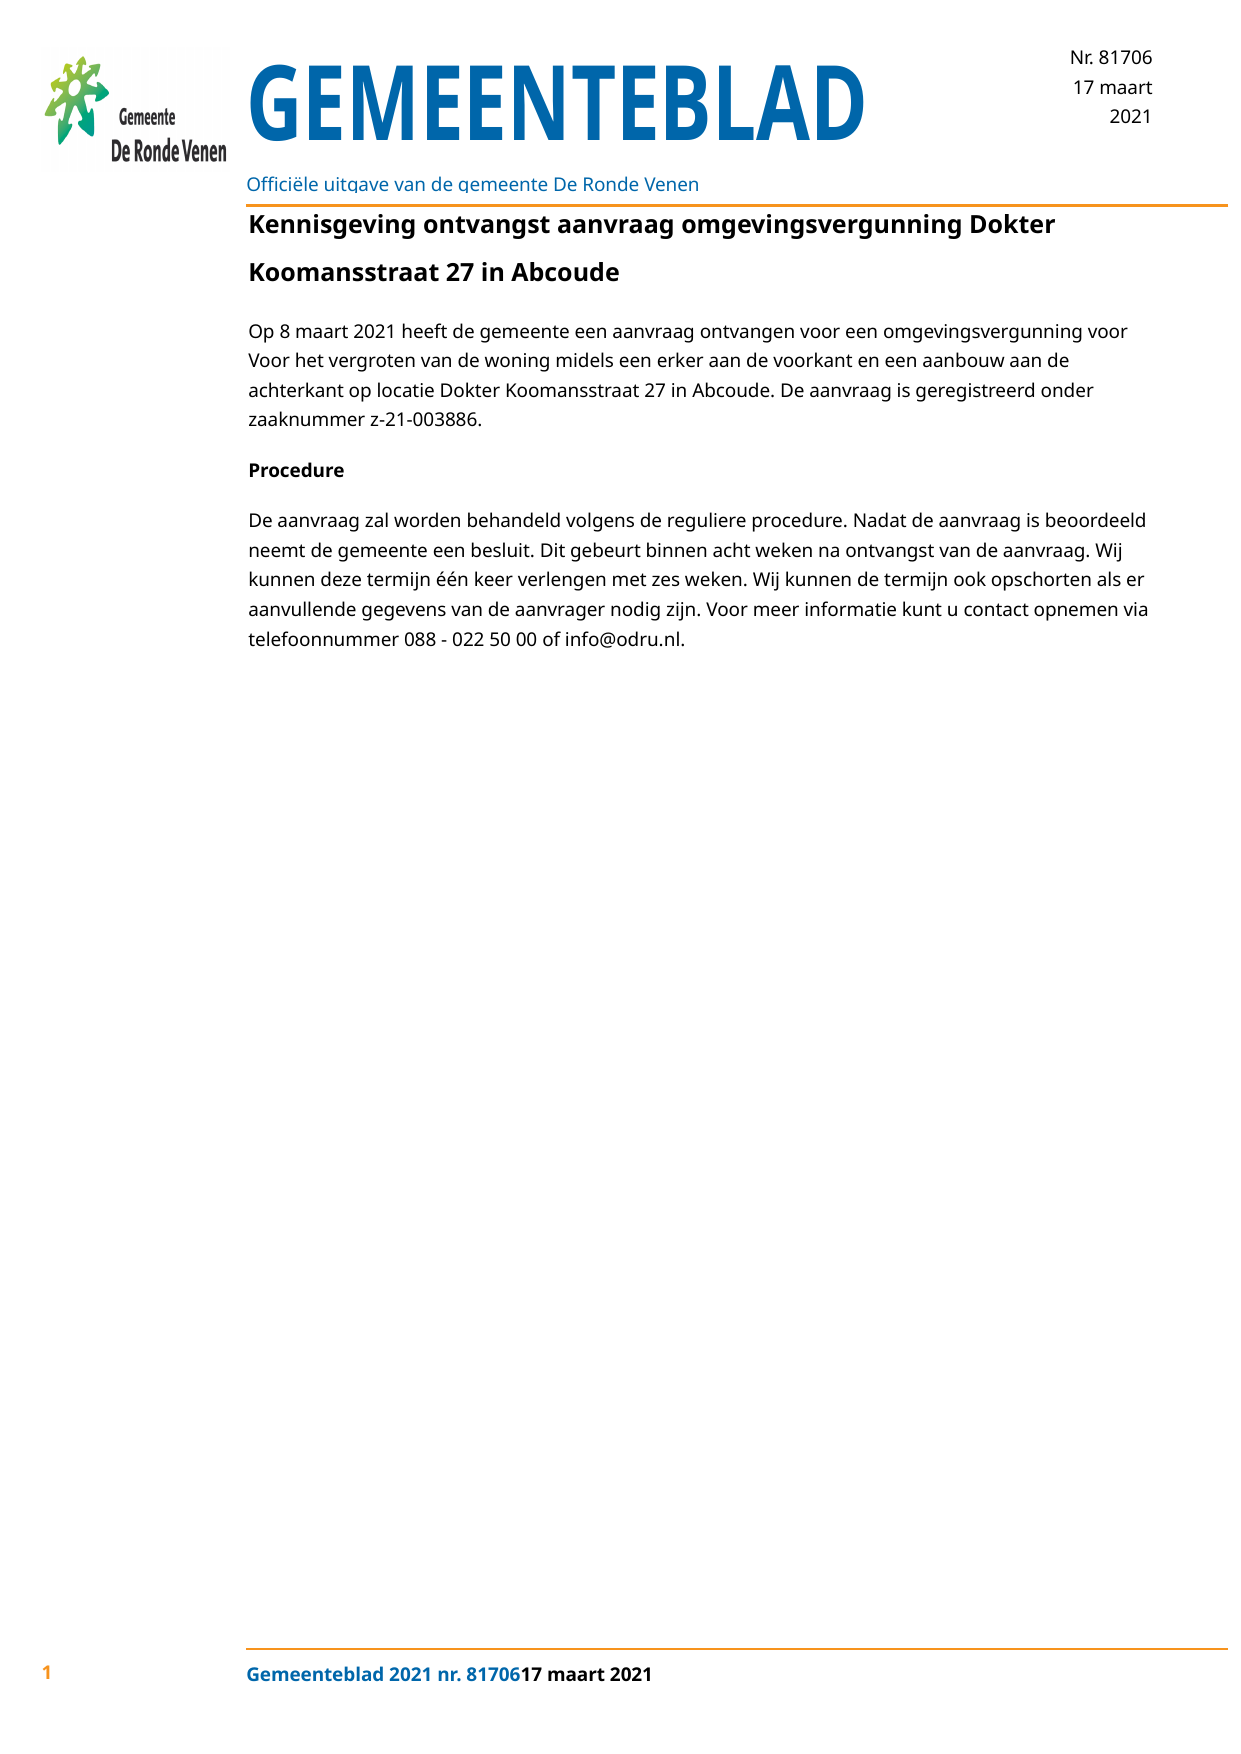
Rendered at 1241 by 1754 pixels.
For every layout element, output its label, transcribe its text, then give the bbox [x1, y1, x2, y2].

text De aanvraag zal worden behandeld volgens de reguliere procedure. Nadat de aanvraag is beoordeeld neemt de gemeente een besluit. Dit gebeurt binnen acht weken na ontvangst van de aanvraag. Wij kunnen deze termijn één keer verlengen met zes weken. Wij kunnen de termijn ook opschorten als er aanvullende gegevens van de aanvrager nodig zijn. Voor meer informatie kunt u contact opnemen via telefoonnummer 088 - 022 50 00 of info@odru.nl. [248, 507, 1152, 652]
text Kennisgeving ontvangst aanvraag omgevingsvergunning Dokter Koomansstraat 27 in Abcoude [248, 207, 1152, 288]
text Op 8 maart 2021 heeft de gemeente een aanvraag ontvangen voor een omgevingsvergunning voor Voor het vergroten van de woning midels een erker aan de voorkant en een aanbouw aan de achterkant op locatie Dokter Koomansstraat 27 in Abcoude. De aanvraag is geregistreerd onder zaaknummer z-21-003886. [248, 318, 1152, 432]
text Procedure [248, 457, 1152, 483]
picture [41, 47, 231, 172]
